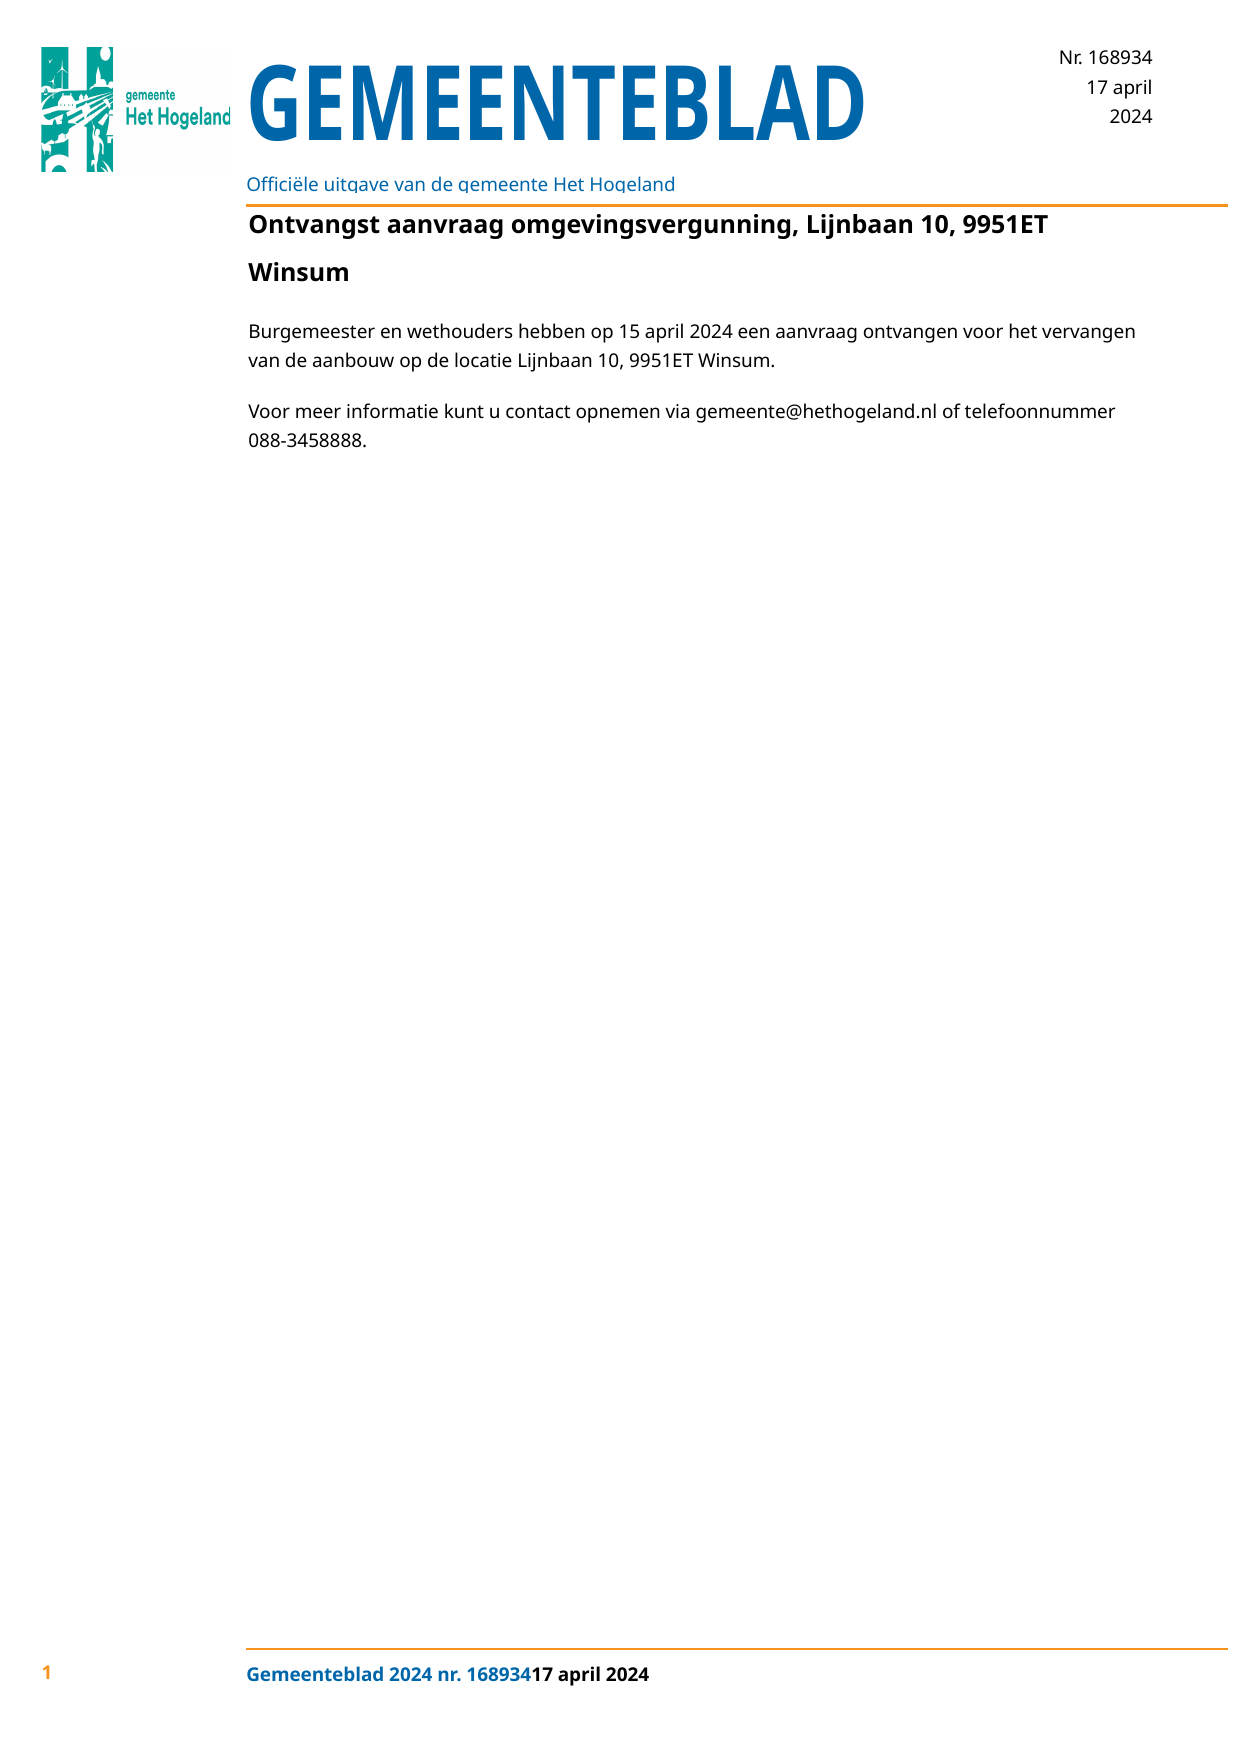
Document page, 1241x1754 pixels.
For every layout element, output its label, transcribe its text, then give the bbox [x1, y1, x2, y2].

text Ontvangst aanvraag omgevingsvergunning, Lijnbaan 10, 9951ET Winsum [248, 207, 1152, 288]
picture [41, 47, 231, 172]
text Burgemeester en wethouders hebben op 15 april 2024 een aanvraag ontvangen voor het vervangen van de aanbouw op de locatie Lijnbaan 10, 9951ET Winsum. [248, 318, 1152, 373]
text Voor meer informatie kunt u contact opnemen via gemeente@hethogeland.nl of telefoonnummer 088-3458888. [248, 398, 1152, 453]
